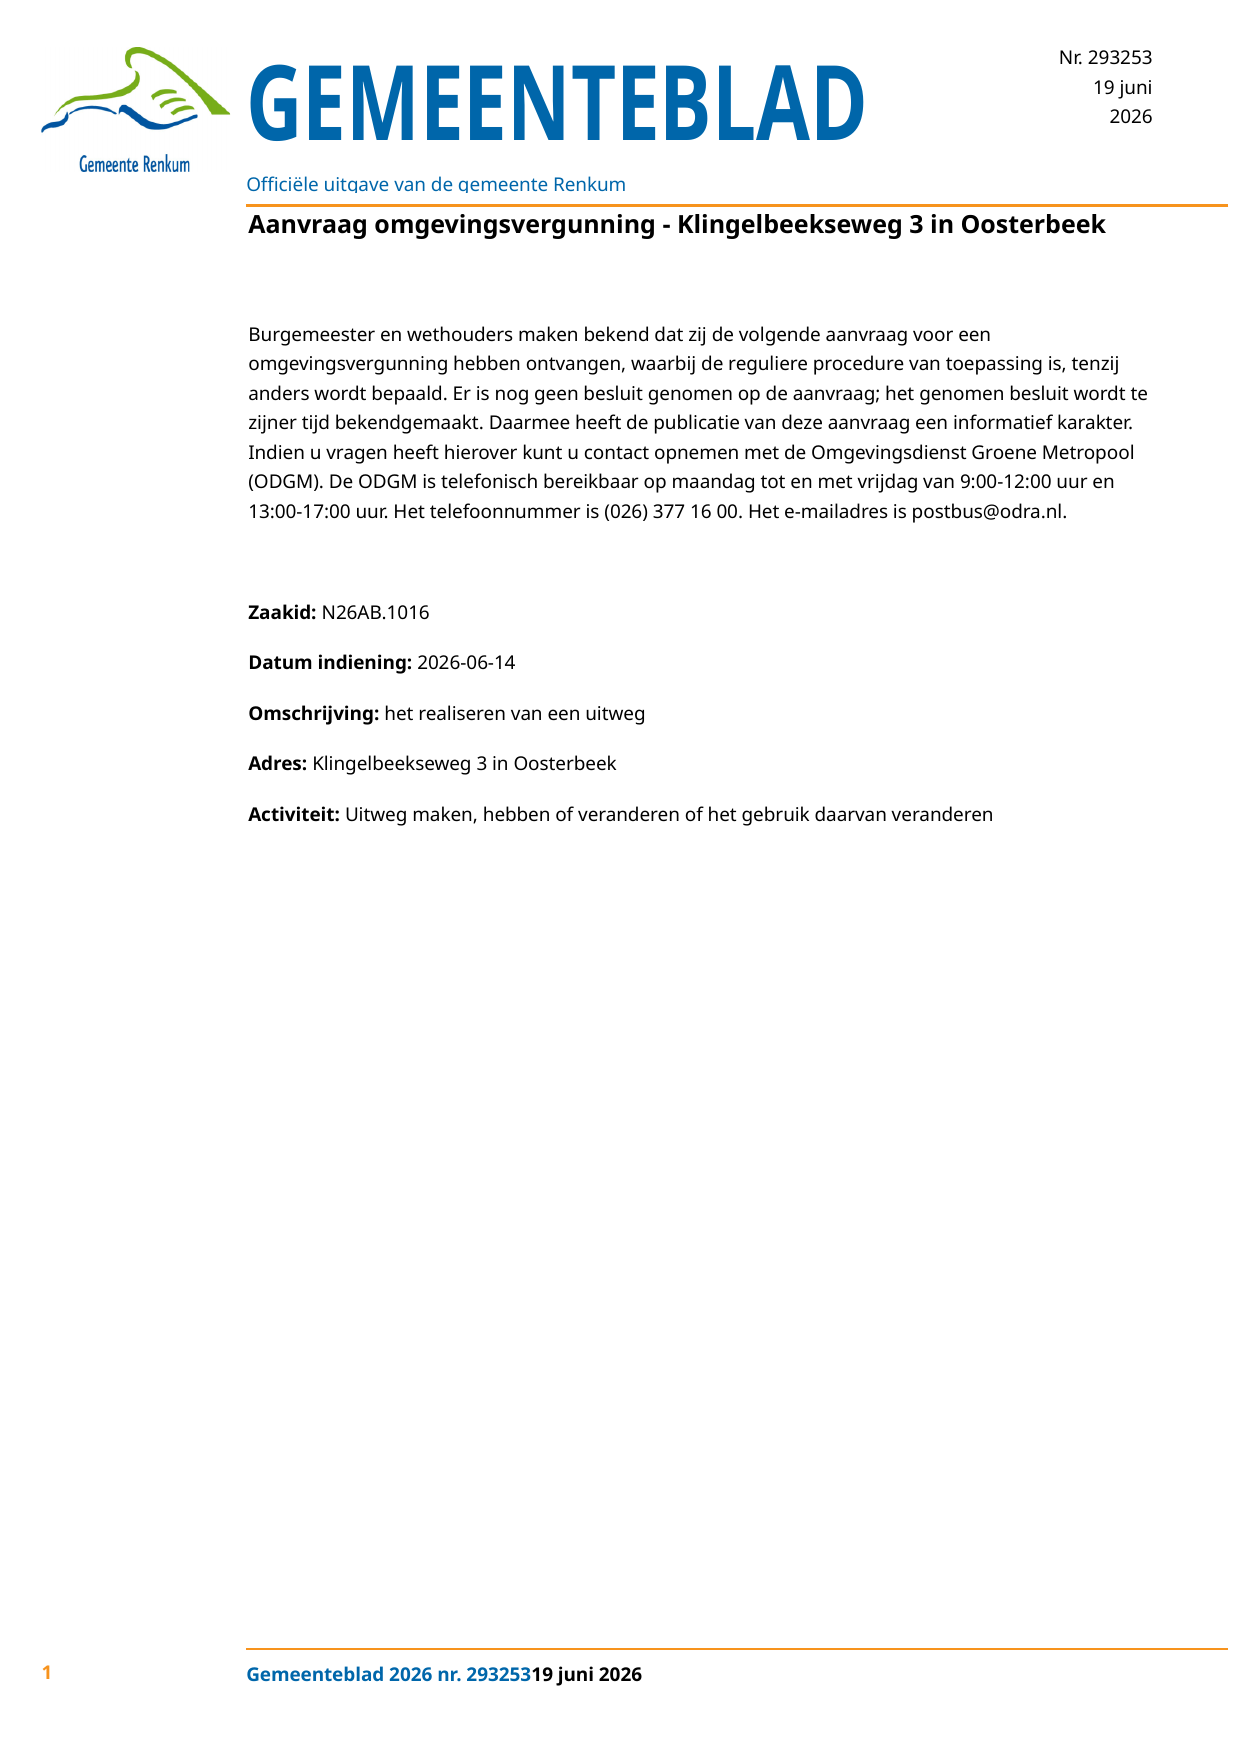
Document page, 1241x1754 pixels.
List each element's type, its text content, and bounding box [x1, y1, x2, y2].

picture [41, 47, 231, 172]
text Activiteit: Uitweg maken, hebben of veranderen of het gebruik daarvan veranderen [248, 801, 1152, 826]
text Datum indiening: 2026-06-14 [248, 649, 1152, 675]
text Omschrijving: het realiseren van een uitweg [248, 700, 1152, 726]
text Burgemeester en wethouders maken bekend dat zij de volgende aanvraag voor een omgevingsvergunning hebben ontvangen, waarbij de reguliere procedure van toepassing is, tenzij anders wordt bepaald. Er is nog geen besluit genomen op de aanvraag; het genomen besluit wordt te zijner tijd bekendgemaakt. Daarmee heeft de publicatie van deze aanvraag een informatief karakter. Indien u vragen heeft hierover kunt u contact opnemen met de Omgevingsdienst Groene Metropool (ODGM). De ODGM is telefonisch bereikbaar op maandag tot en met vrijdag van 9:00-12:00 uur en 13:00-17:00 uur. Het telefoonnummer is (026) 377 16 00. Het e-mailadres is postbus@odra.nl. [248, 321, 1152, 524]
text Zaakid: N26AB.1016 [248, 599, 1152, 625]
text Aanvraag omgevingsvergunning - Klingelbeekseweg 3 in Oosterbeek [248, 207, 1152, 241]
text Adres: Klingelbeekseweg 3 in Oosterbeek [248, 750, 1152, 776]
